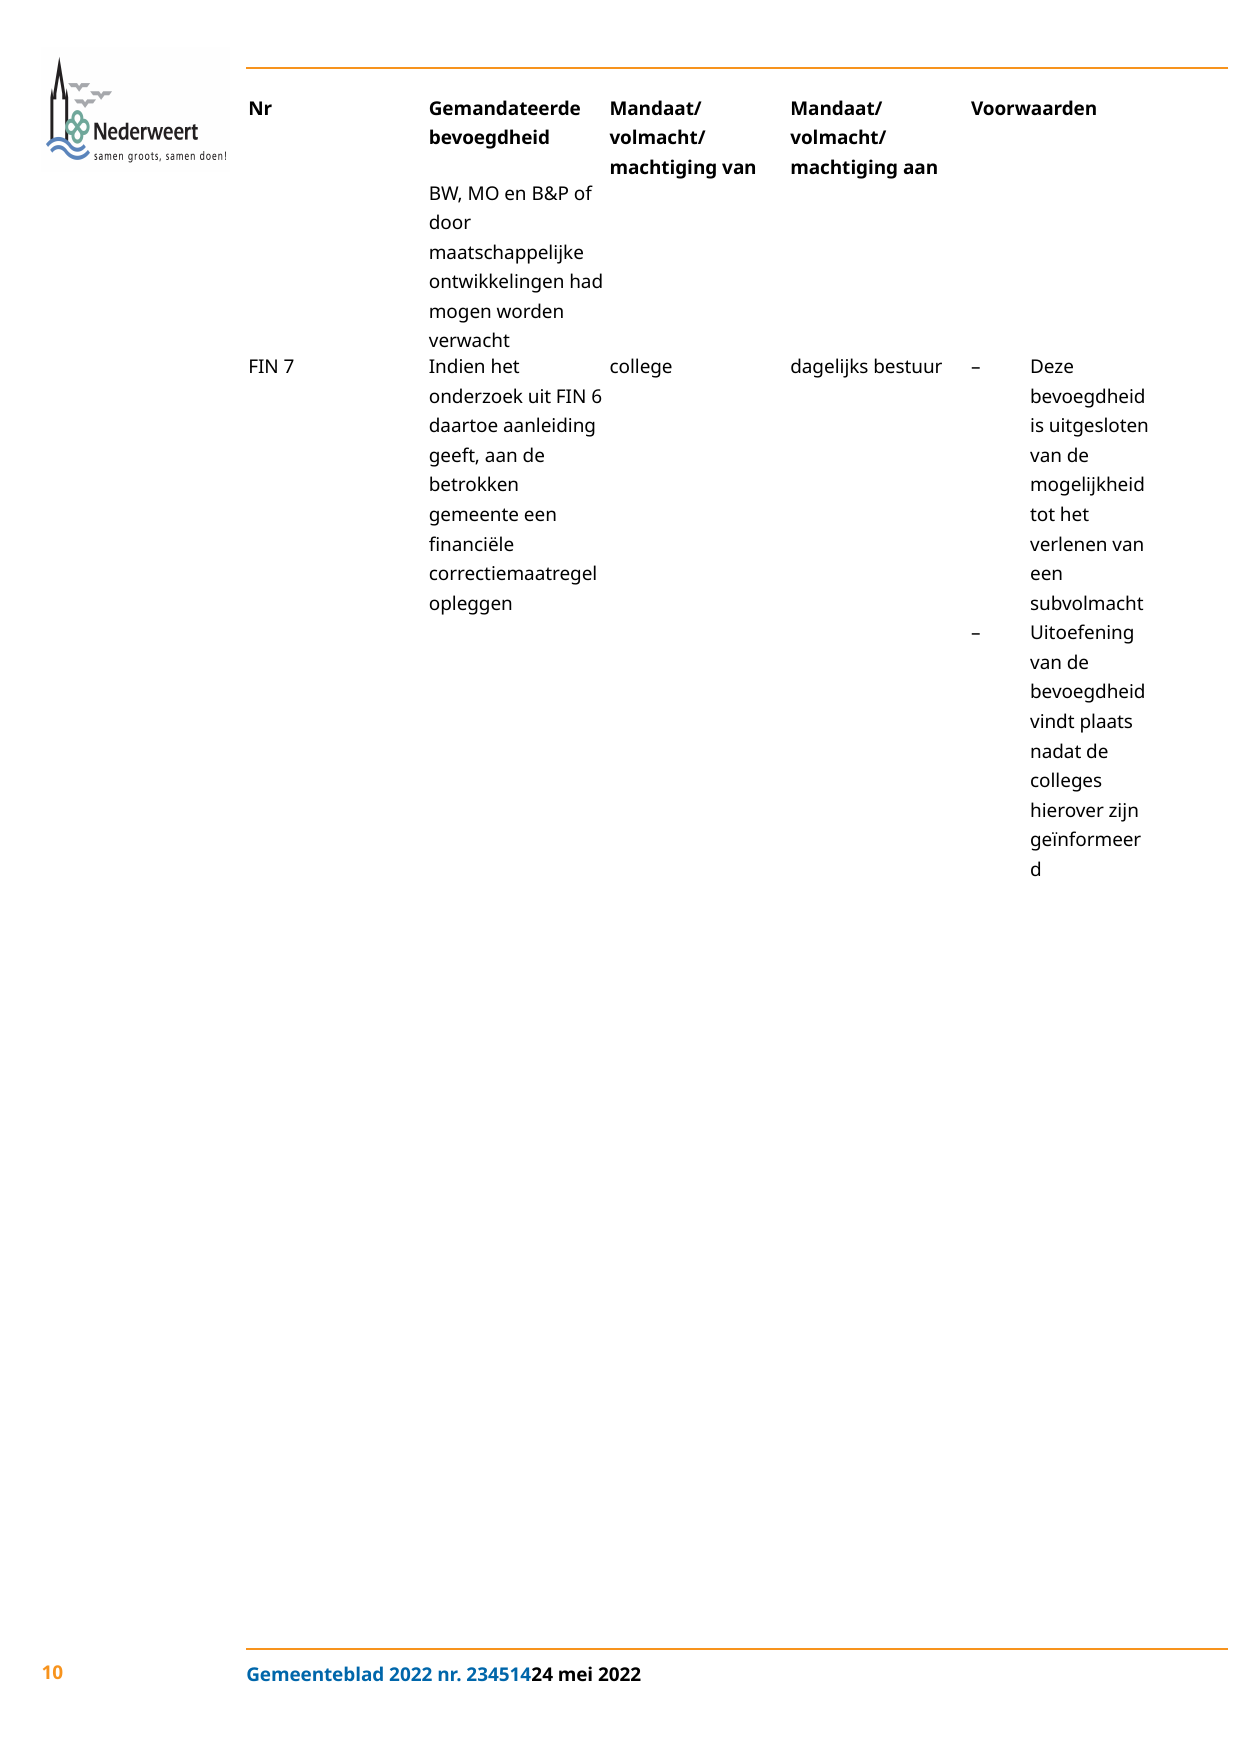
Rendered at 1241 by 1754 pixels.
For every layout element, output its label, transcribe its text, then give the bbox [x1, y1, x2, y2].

table_cell FIN 7 [248, 353, 429, 882]
table_header Nr [248, 95, 429, 180]
table_cell [971, 180, 1152, 353]
table_header Mandaat/volmacht/machtiging van [609, 95, 790, 180]
table_cell [248, 180, 429, 353]
table_cell college [609, 353, 790, 882]
table_header Voorwaarden [971, 95, 1152, 180]
table_cell dagelijks bestuur [790, 353, 971, 882]
table_cell [790, 180, 971, 353]
table_header Mandaat/volmacht/machtiging aan [790, 95, 971, 180]
table_cell Indien het onderzoek uit FIN 6 daartoe aanleiding geeft, aan de betrokken gemeente een financiële correctiemaatregel opleggen [429, 353, 609, 882]
table_header Gemandateerde bevoegdheid [429, 95, 609, 180]
table_cell BW, MO en B&P of door maatschappelijke ontwikkelingen had mogen worden verwacht [429, 180, 609, 353]
picture [41, 47, 231, 172]
table_cell Deze bevoegdheid is uitgesloten van de mogelijkheid tot het verlenen van een subvolmacht Uitoefening van de bevoegdheid vindt plaats nadat de colleges hierover zijn geïnformeerd [971, 353, 1152, 882]
table_cell [609, 180, 790, 353]
